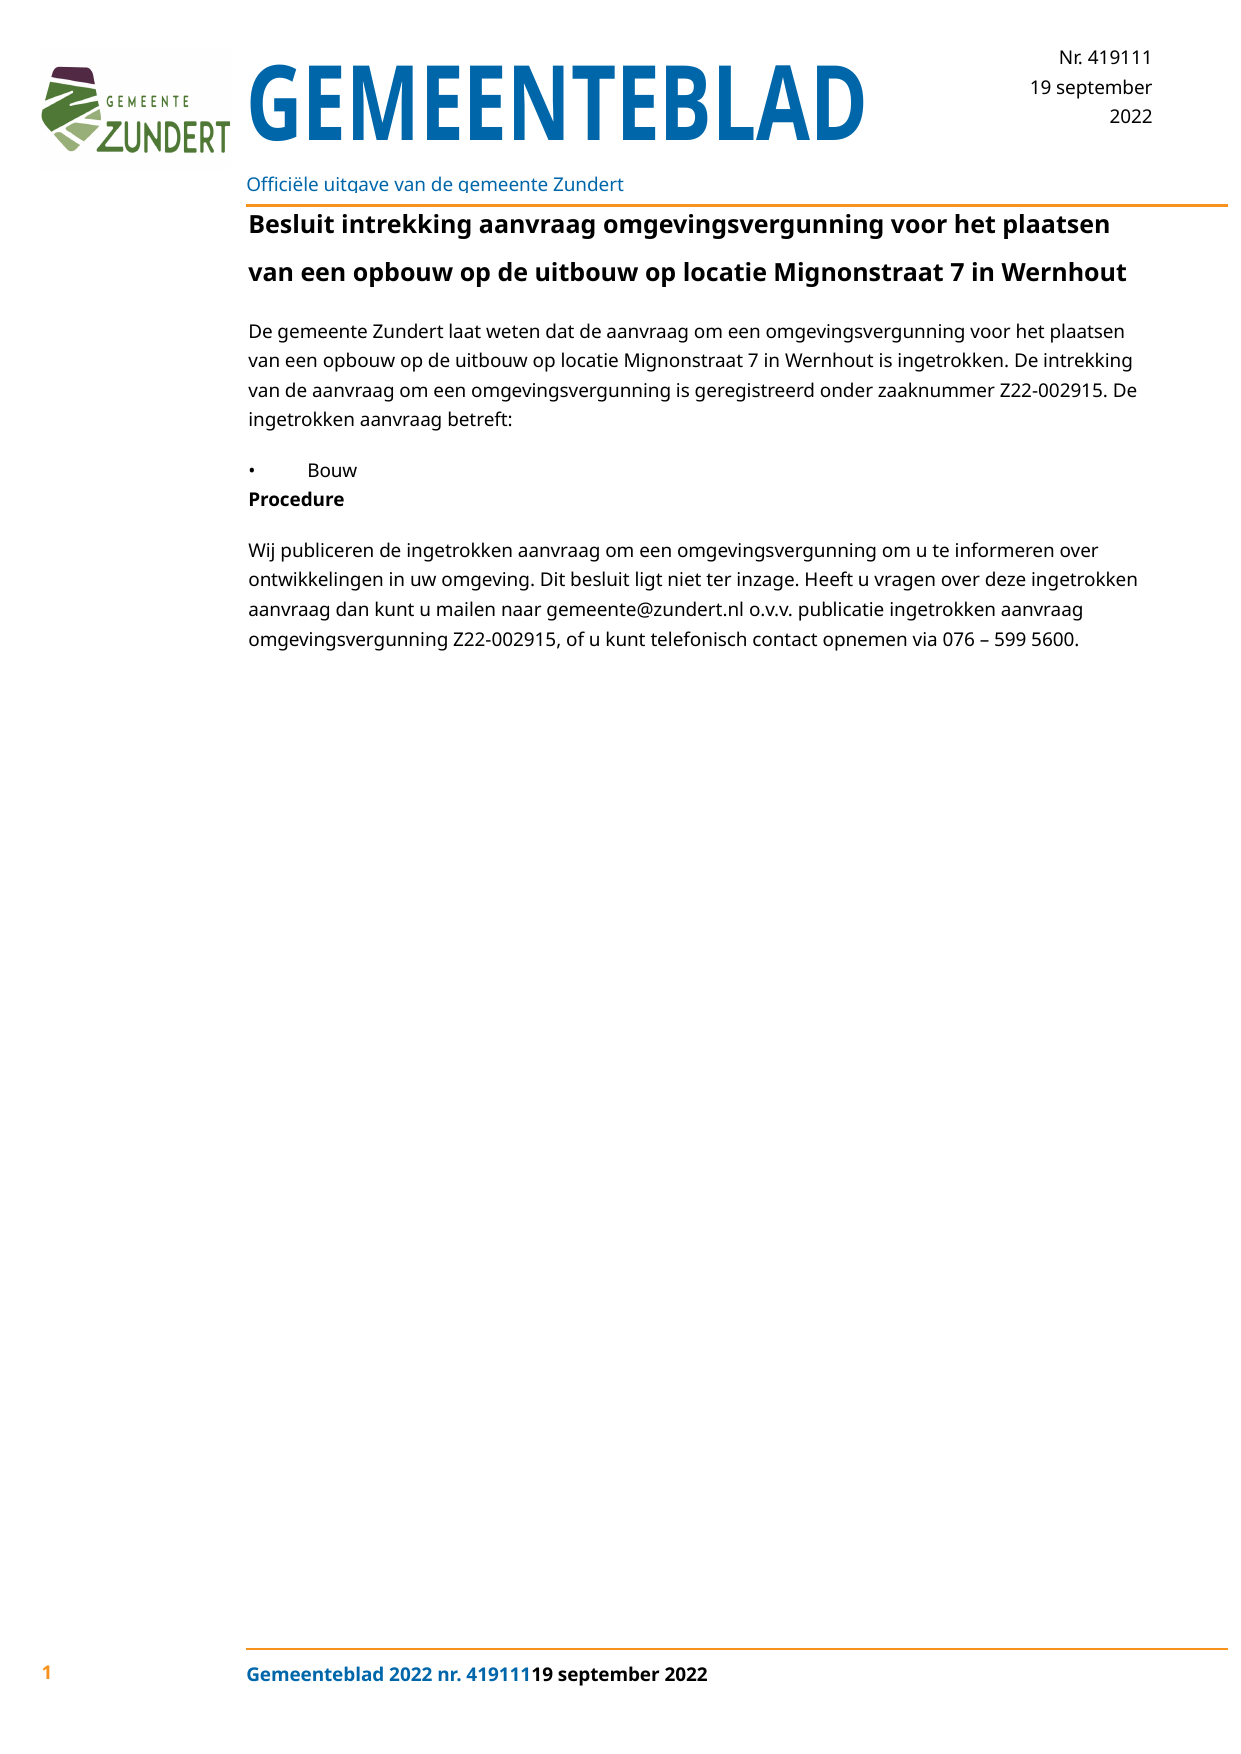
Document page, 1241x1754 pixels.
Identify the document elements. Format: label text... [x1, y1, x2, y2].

text Wij publiceren de ingetrokken aanvraag om een omgevingsvergunning om u te informeren over ontwikkelingen in uw omgeving. Dit besluit ligt niet ter inzage. Heeft u vragen over deze ingetrokken aanvraag dan kunt u mailen naar gemeente@zundert.nl o.v.v. publicatie ingetrokken aanvraag omgevingsvergunning Z22-002915, of u kunt telefonisch contact opnemen via 076 – 599 5600. [248, 537, 1152, 652]
picture [41, 47, 231, 172]
text De gemeente Zundert laat weten dat de aanvraag om een omgevingsvergunning voor het plaatsen van een opbouw op de uitbouw op locatie Mignonstraat 7 in Wernhout is ingetrokken. De intrekking van de aanvraag om een omgevingsvergunning is geregistreerd onder zaaknummer Z22-002915. De ingetrokken aanvraag betreft: [248, 318, 1152, 432]
list Bouw [248, 457, 1152, 483]
text Besluit intrekking aanvraag omgevingsvergunning voor het plaatsen van een opbouw op de uitbouw op locatie Mignonstraat 7 in Wernhout [248, 207, 1152, 288]
text Procedure [248, 487, 1152, 512]
